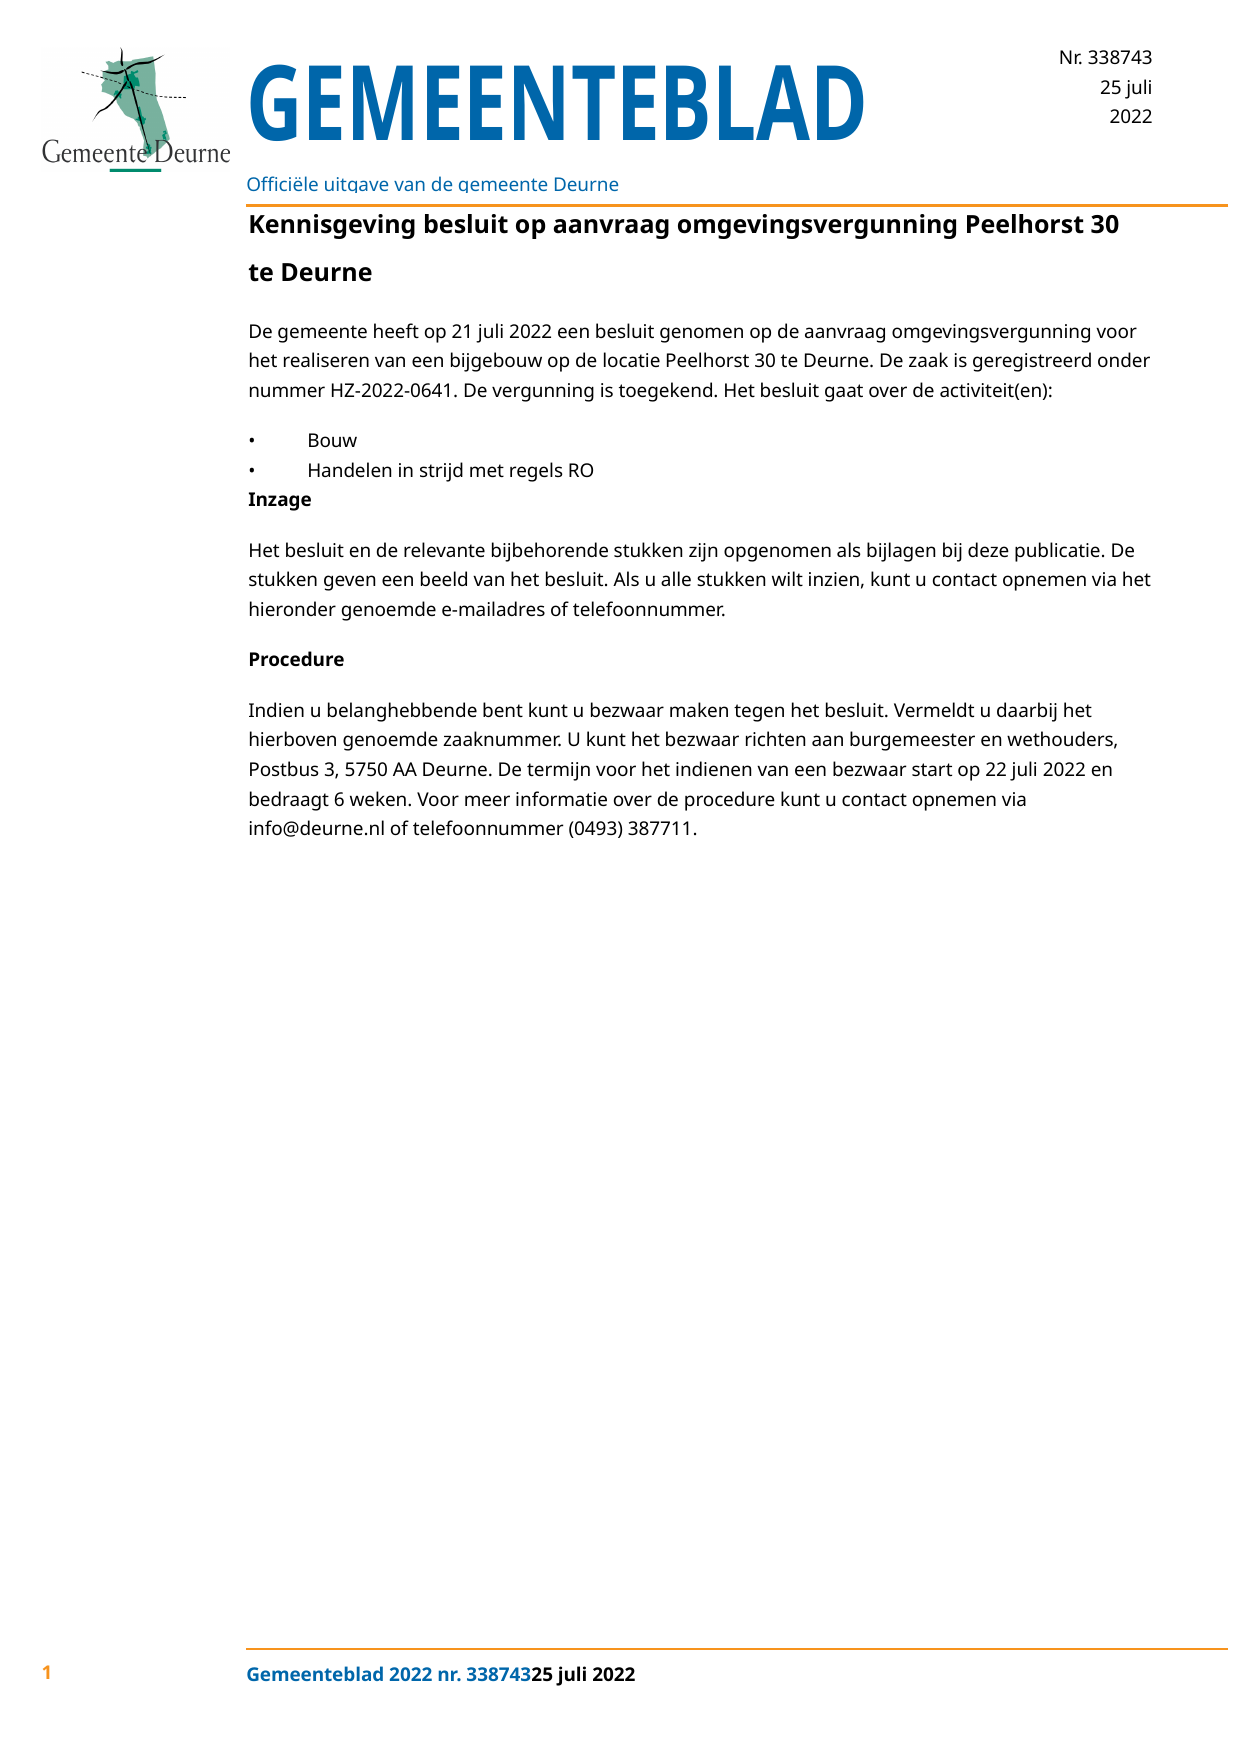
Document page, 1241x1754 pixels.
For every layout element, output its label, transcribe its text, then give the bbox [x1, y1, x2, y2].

text Het besluit en de relevante bijbehorende stukken zijn opgenomen als bijlagen bij deze publicatie. De stukken geven een beeld van het besluit. Als u alle stukken wilt inzien, kunt u contact opnemen via het hieronder genoemde e-mailadres of telefoonnummer. [248, 537, 1152, 622]
list Bouw [248, 427, 1152, 453]
text Inzage [248, 487, 1152, 512]
list Handelen in strijd met regels RO [248, 457, 1152, 483]
picture [41, 47, 231, 172]
text De gemeente heeft op 21 juli 2022 een besluit genomen op de aanvraag omgevingsvergunning voor het realiseren van een bijgebouw op de locatie Peelhorst 30 te Deurne. De zaak is geregistreerd onder nummer HZ-2022-0641. De vergunning is toegekend. Het besluit gaat over de activiteit(en): [248, 318, 1152, 403]
text Kennisgeving besluit op aanvraag omgevingsvergunning Peelhorst 30 te Deurne [248, 207, 1152, 288]
text Indien u belanghebbende bent kunt u bezwaar maken tegen het besluit. Vermeldt u daarbij het hierboven genoemde zaaknummer. U kunt het bezwaar richten aan burgemeester en wethouders, Postbus 3, 5750 AA Deurne. De termijn voor het indienen van een bezwaar start op 22 juli 2022 en bedraagt 6 weken. Voor meer informatie over de procedure kunt u contact opnemen via info@deurne.nl of telefoonnummer (0493) 387711. [248, 697, 1152, 841]
text Procedure [248, 647, 1152, 672]
